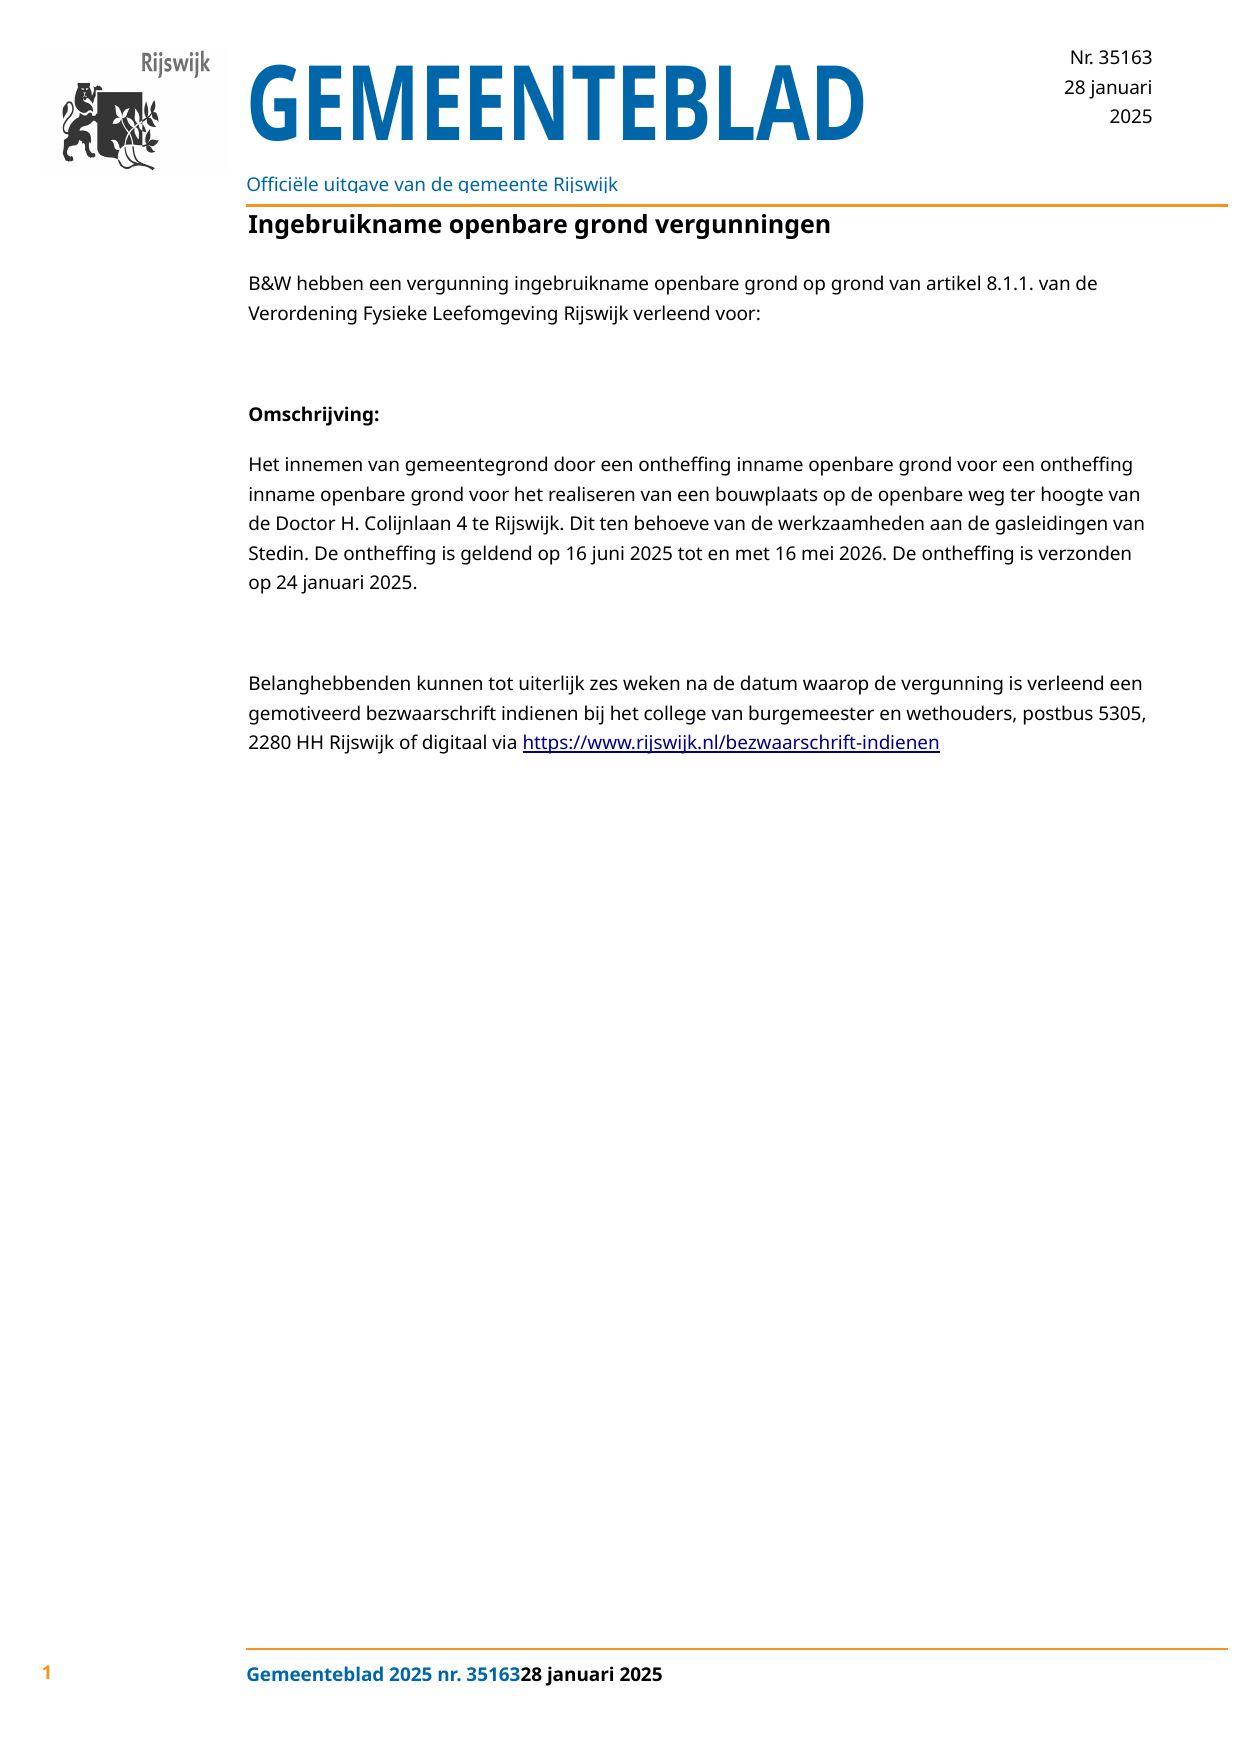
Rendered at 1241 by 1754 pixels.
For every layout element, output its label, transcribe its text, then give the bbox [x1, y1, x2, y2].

text Omschrijving: [248, 401, 1152, 426]
picture [41, 47, 231, 172]
text Ingebruikname openbare grond vergunningen [248, 207, 1152, 241]
text Het innemen van gemeentegrond door een ontheffing inname openbare grond voor een ontheffing inname openbare grond voor het realiseren van een bouwplaats op de openbare weg ter hoogte van de Doctor H. Colijnlaan 4 te Rijswijk. Dit ten behoeve van de werkzaamheden aan de gasleidingen van Stedin. De ontheffing is geldend op 16 juni 2025 tot en met 16 mei 2026. De ontheffing is verzonden op 24 januari 2025. [248, 451, 1152, 595]
text B&W hebben een vergunning ingebruikname openbare grond op grond van artikel 8.1.1. van de Verordening Fysieke Leefomgeving Rijswijk verleend voor: [248, 270, 1152, 326]
text Belanghebbenden kunnen tot uiterlijk zes weken na de datum waarop de vergunning is verleend een gemotiveerd bezwaarschrift indienen bij het college van burgemeester en wethouders, postbus 5305, 2280 HH Rijswijk of digitaal via https://www.rijswijk.nl/bezwaarschrift-indienen [248, 670, 1152, 755]
